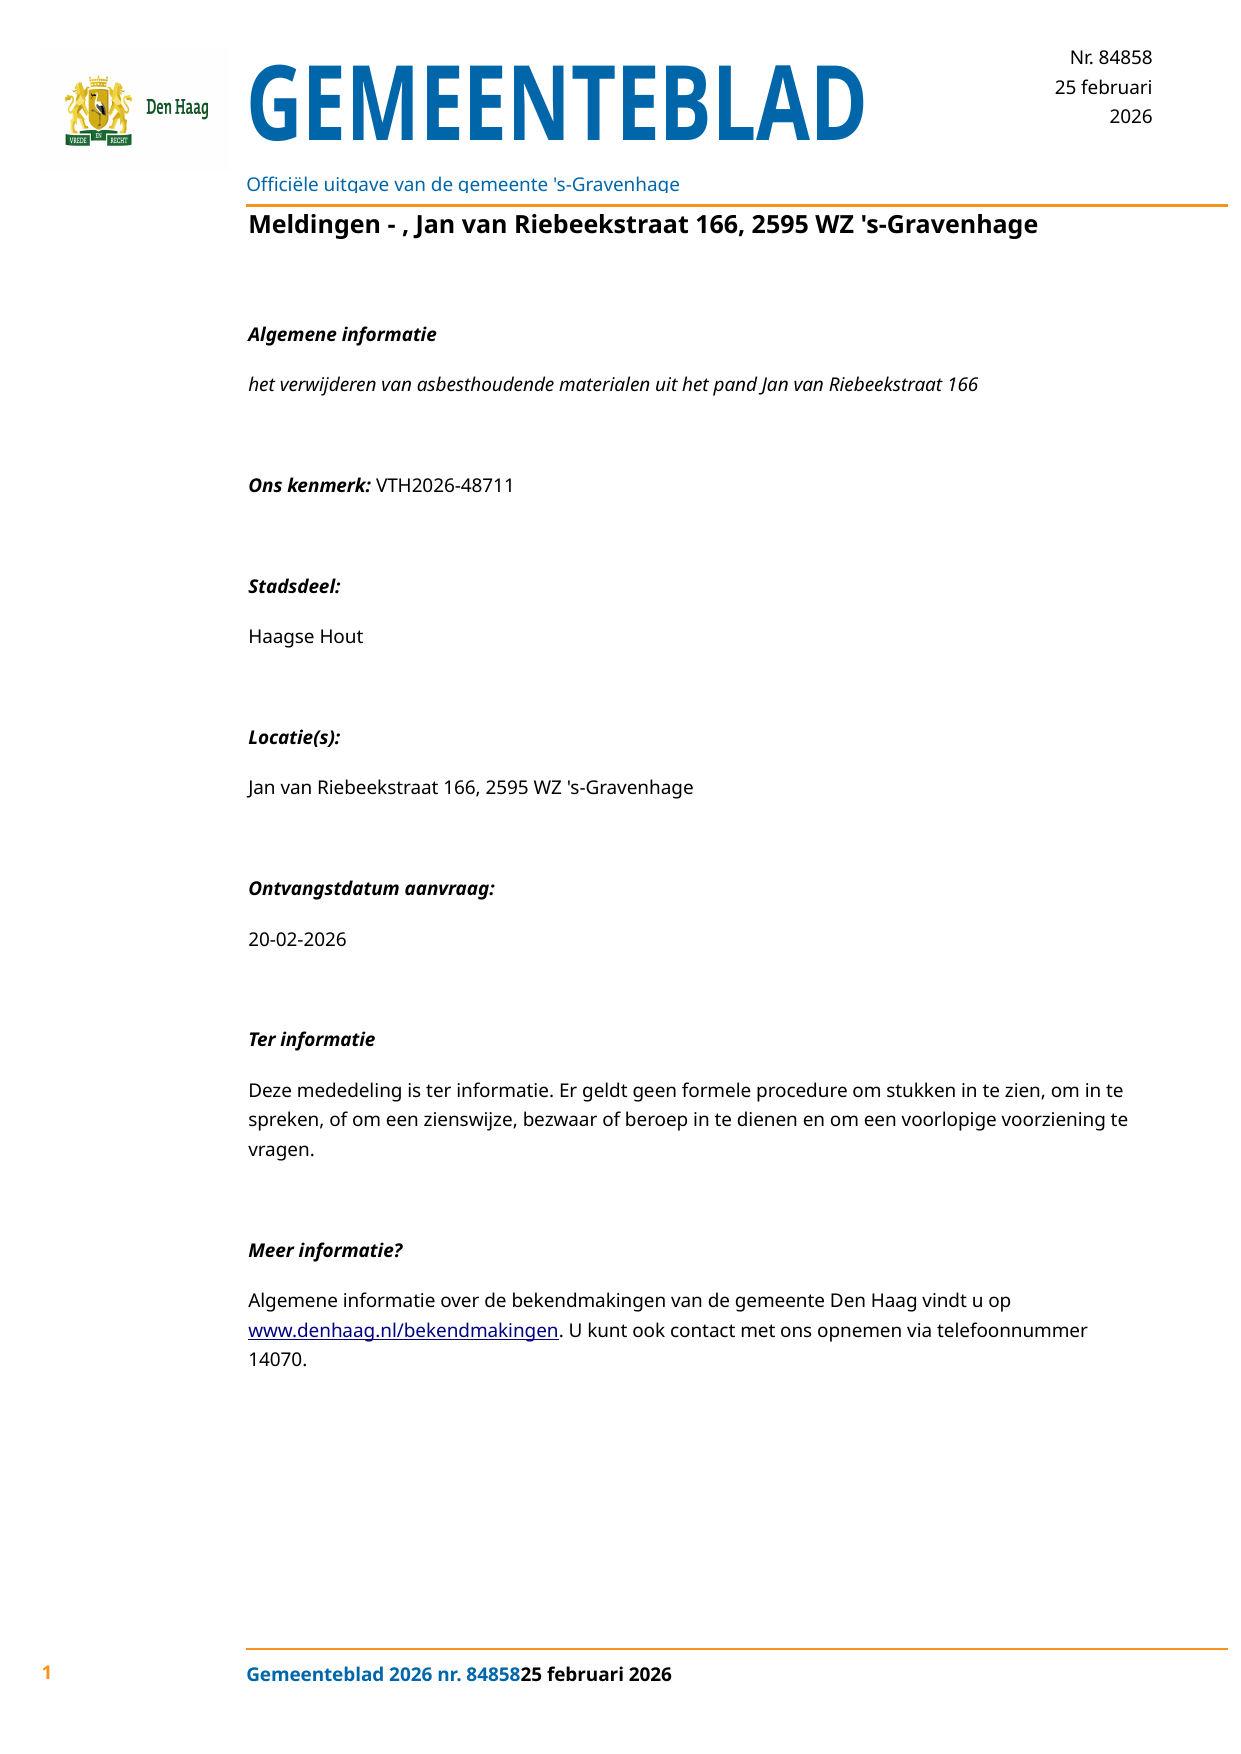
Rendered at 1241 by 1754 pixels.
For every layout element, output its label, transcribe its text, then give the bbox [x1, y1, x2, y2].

text Ter informatie [248, 1027, 1152, 1052]
text Ontvangstdatum aanvraag: [248, 875, 1152, 901]
text Locatie(s): [248, 724, 1152, 750]
text 20-02-2026 [248, 926, 1152, 951]
text Stadsdeel: [248, 573, 1152, 598]
text Jan van Riebeekstraat 166, 2595 WZ 's-Gravenhage [248, 774, 1152, 800]
text Algemene informatie [248, 321, 1152, 346]
text het verwijderen van asbesthoudende materialen uit het pand Jan van Riebeekstraat 166 [248, 371, 1152, 397]
text Meer informatie? [248, 1237, 1152, 1263]
text Deze mededeling is ter informatie. Er geldt geen formele procedure om stukken in te zien, om in te spreken, of om een zienswijze, bezwaar of beroep in te dienen en om een voorlopige voorziening te vragen. [248, 1077, 1152, 1162]
text Haagse Hout [248, 623, 1152, 649]
text Algemene informatie over de bekendmakingen van de gemeente Den Haag vindt u op www.denhaag.nl/bekendmakingen. U kunt ook contact met ons opnemen via telefoonnummer 14070. [248, 1287, 1152, 1372]
text Ons kenmerk: VTH2026-48711 [248, 472, 1152, 498]
picture [41, 47, 231, 172]
text Meldingen - , Jan van Riebeekstraat 166, 2595 WZ 's-Gravenhage [248, 207, 1152, 241]
